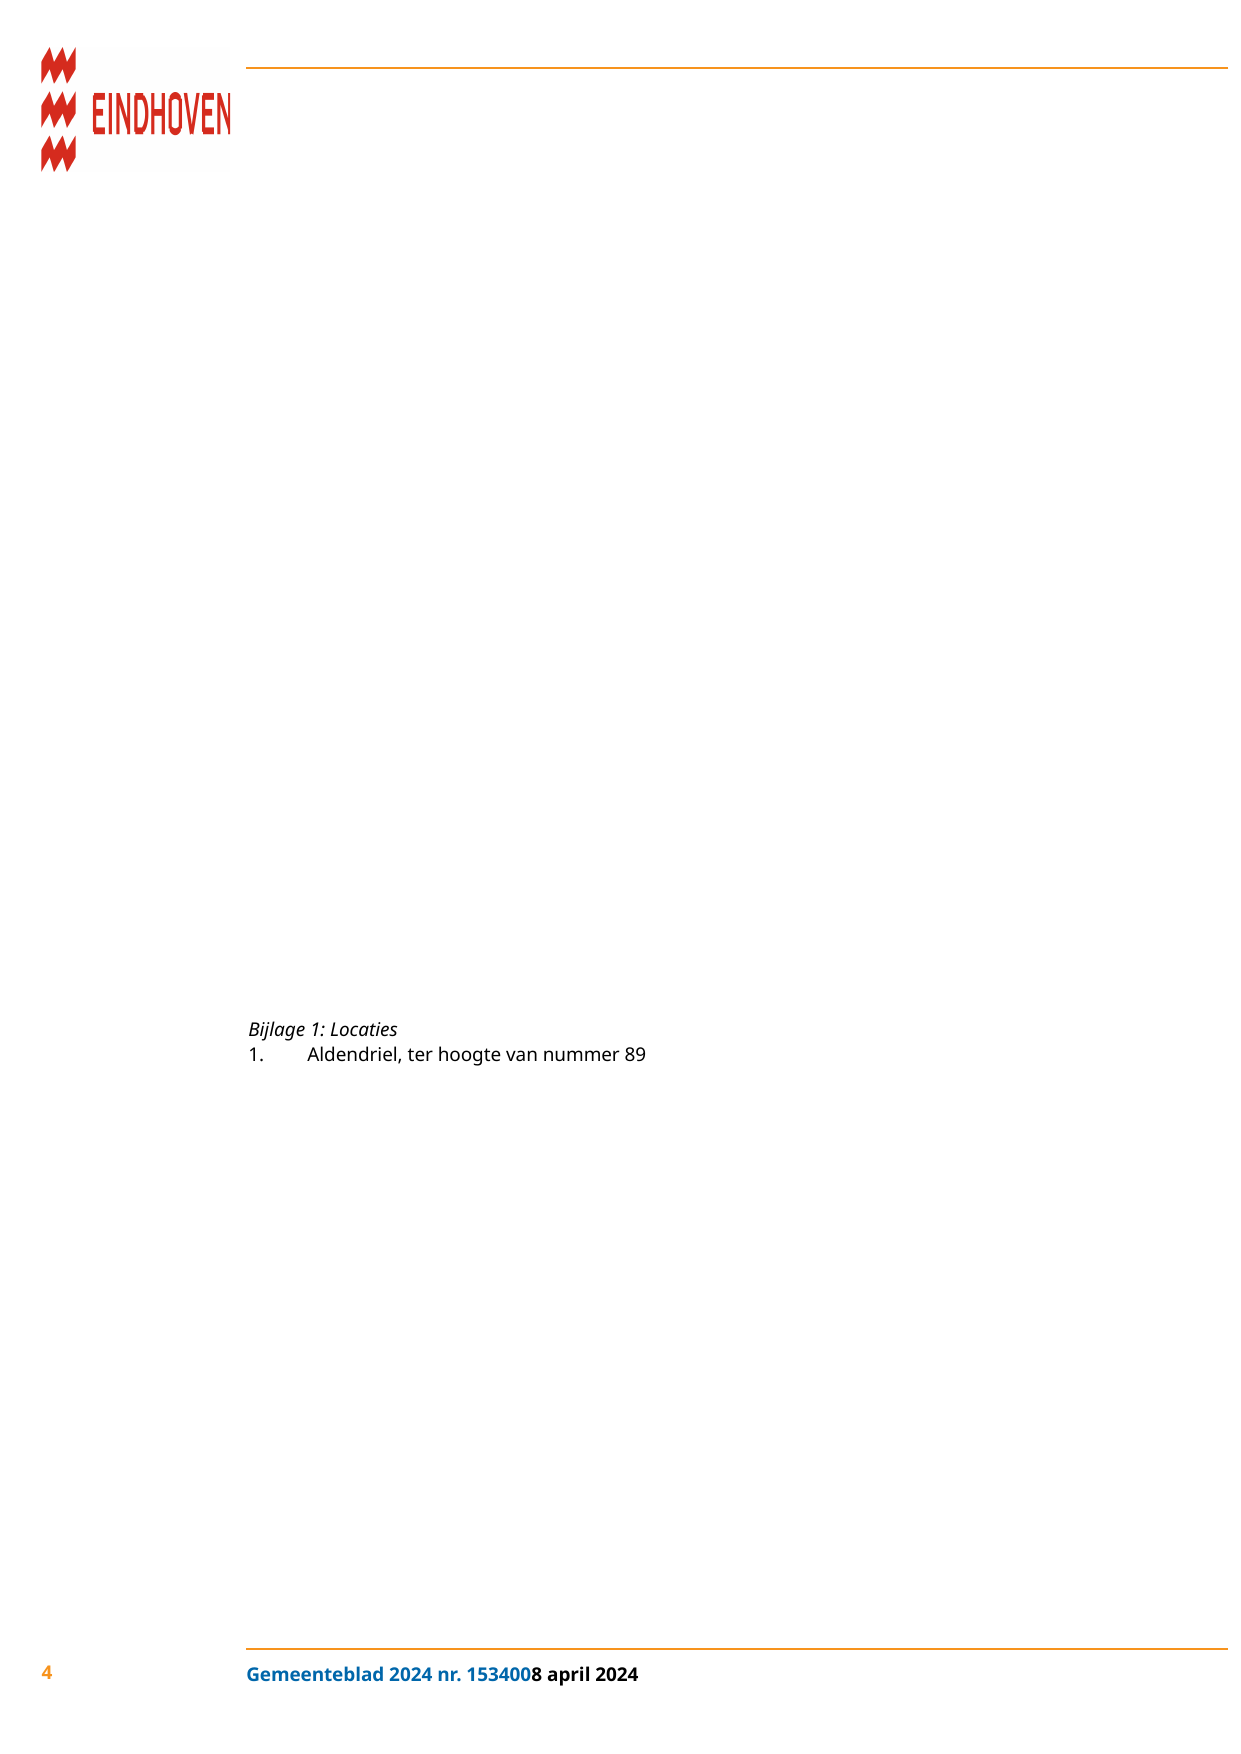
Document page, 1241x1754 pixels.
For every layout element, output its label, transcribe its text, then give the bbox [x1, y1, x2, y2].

picture [41, 47, 231, 172]
list Aldendriel, ter hoogte van nummer 89 [248, 1042, 1152, 1067]
text Bijlage 1: Locaties [248, 1016, 1152, 1042]
